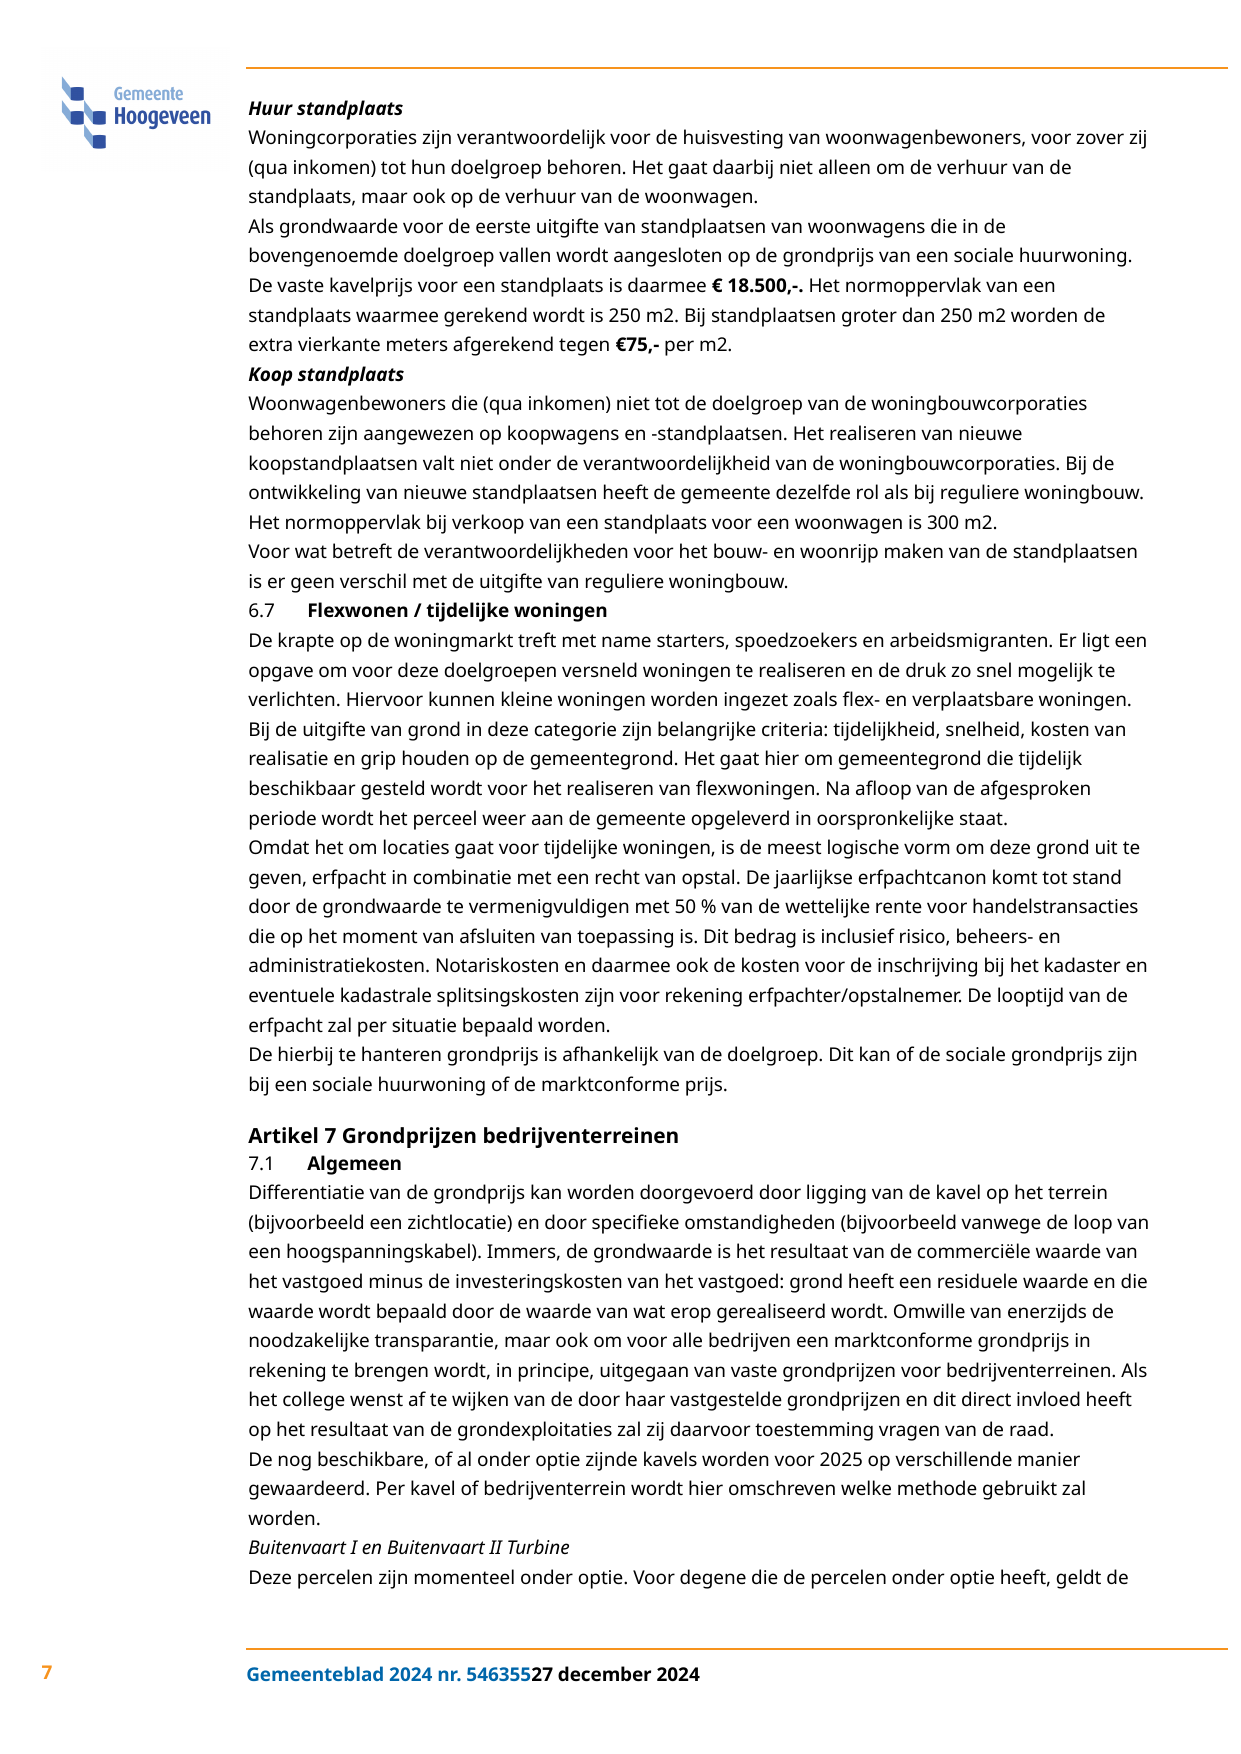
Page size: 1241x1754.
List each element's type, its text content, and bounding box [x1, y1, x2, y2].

text Buitenvaart I en Buitenvaart II Turbine [248, 1534, 1152, 1560]
text Het normoppervlak bij verkoop van een standplaats voor een woonwagen is 300 m2. [248, 509, 1152, 535]
picture [41, 47, 231, 172]
text Omdat het om locaties gaat voor tijdelijke woningen, is de meest logische vorm om deze grond uit te geven, erfpacht in combinatie met een recht van opstal. De jaarlijkse erfpachtcanon komt tot stand door de grondwaarde te vermenigvuldigen met 50 % van de wettelijke rente voor handelstransacties die op het moment van afsluiten van toepassing is. Dit bedrag is inclusief risico, beheers- en administratiekosten. Notariskosten en daarmee ook de kosten voor de inschrijving bij het kadaster en eventuele kadastrale splitsingskosten zijn voor rekening erfpachter/opstalnemer. De looptijd van de erfpacht zal per situatie bepaald worden. [248, 834, 1152, 1038]
text De nog beschikbare, of al onder optie zijnde kavels worden voor 2025 op verschillende manier gewaardeerd. Per kavel of bedrijventerrein wordt hier omschreven welke methode gebruikt zal worden. [248, 1446, 1152, 1531]
list Flexwonen / tijdelijke woningen [248, 598, 1152, 623]
text Woonwagenbewoners die (qua inkomen) niet tot de doelgroep van de woningbouwcorporaties behoren zijn aangewezen op koopwagens en -standplaatsen. Het realiseren van nieuwe koopstandplaatsen valt niet onder de verantwoordelijkheid van de woningbouwcorporaties. Bij de ontwikkeling van nieuwe standplaatsen heeft de gemeente dezelfde rol als bij reguliere woningbouw. [248, 391, 1152, 505]
list Algemeen [248, 1150, 1152, 1176]
text De krapte op de woningmarkt treft met name starters, spoedzoekers en arbeidsmigranten. Er ligt een opgave om voor deze doelgroepen versneld woningen te realiseren en de druk zo snel mogelijk te verlichten. Hiervoor kunnen kleine woningen worden ingezet zoals flex- en verplaatsbare woningen. [248, 627, 1152, 712]
text Als grondwaarde voor de eerste uitgifte van standplaatsen van woonwagens die in de bovengenoemde doelgroep vallen wordt aangesloten op de grondprijs van een sociale huurwoning. De vaste kavelprijs voor een standplaats is daarmee € 18.500,-. Het normoppervlak van een standplaats waarmee gerekend wordt is 250 m2. Bij standplaatsen groter dan 250 m2 worden de extra vierkante meters afgerekend tegen €75,- per m2. [248, 213, 1152, 357]
text Woningcorporaties zijn verantwoordelijk voor de huisvesting van woonwagenbewoners, voor zover zij (qua inkomen) tot hun doelgroep behoren. Het gaat daarbij niet alleen om de verhuur van de standplaats, maar ook op de verhuur van de woonwagen. [248, 124, 1152, 209]
text Bij de uitgifte van grond in deze categorie zijn belangrijke criteria: tijdelijkheid, snelheid, kosten van realisatie en grip houden op de gemeentegrond. Het gaat hier om gemeentegrond die tijdelijk beschikbaar gesteld wordt voor het realiseren van flexwoningen. Na afloop van de afgesproken periode wordt het perceel weer aan de gemeente opgeleverd in oorspronkelijke staat. [248, 716, 1152, 831]
text Artikel 7 Grondprijzen bedrijventerreinen [248, 1121, 1152, 1150]
text Voor wat betreft de verantwoordelijkheden voor het bouw- en woonrijp maken van de standplaatsen is er geen verschil met de uitgifte van reguliere woningbouw. [248, 538, 1152, 594]
text Koop standplaats [248, 361, 1152, 387]
text De hierbij te hanteren grondprijs is afhankelijk van de doelgroep. Dit kan of de sociale grondprijs zijn bij een sociale huurwoning of de marktconforme prijs. [248, 1041, 1152, 1097]
text Deze percelen zijn momenteel onder optie. Voor degene die de percelen onder optie heeft, geldt de [248, 1564, 1152, 1590]
text Huur standplaats [248, 95, 1152, 121]
text Differentiatie van de grondprijs kan worden doorgevoerd door ligging van de kavel op het terrein (bijvoorbeeld een zichtlocatie) en door specifieke omstandigheden (bijvoorbeeld vanwege de loop van een hoogspanningskabel). Immers, de grondwaarde is het resultaat van de commerciële waarde van het vastgoed minus de investeringskosten van het vastgoed: grond heeft een residuele waarde en die waarde wordt bepaald door de waarde van wat erop gerealiseerd wordt. Omwille van enerzijds de noodzakelijke transparantie, maar ook om voor alle bedrijven een marktconforme grondprijs in rekening te brengen wordt, in principe, uitgegaan van vaste grondprijzen voor bedrijventerreinen. Als het college wenst af te wijken van de door haar vastgestelde grondprijzen en dit direct invloed heeft op het resultaat van de grondexploitaties zal zij daarvoor toestemming vragen van de raad. [248, 1179, 1152, 1442]
